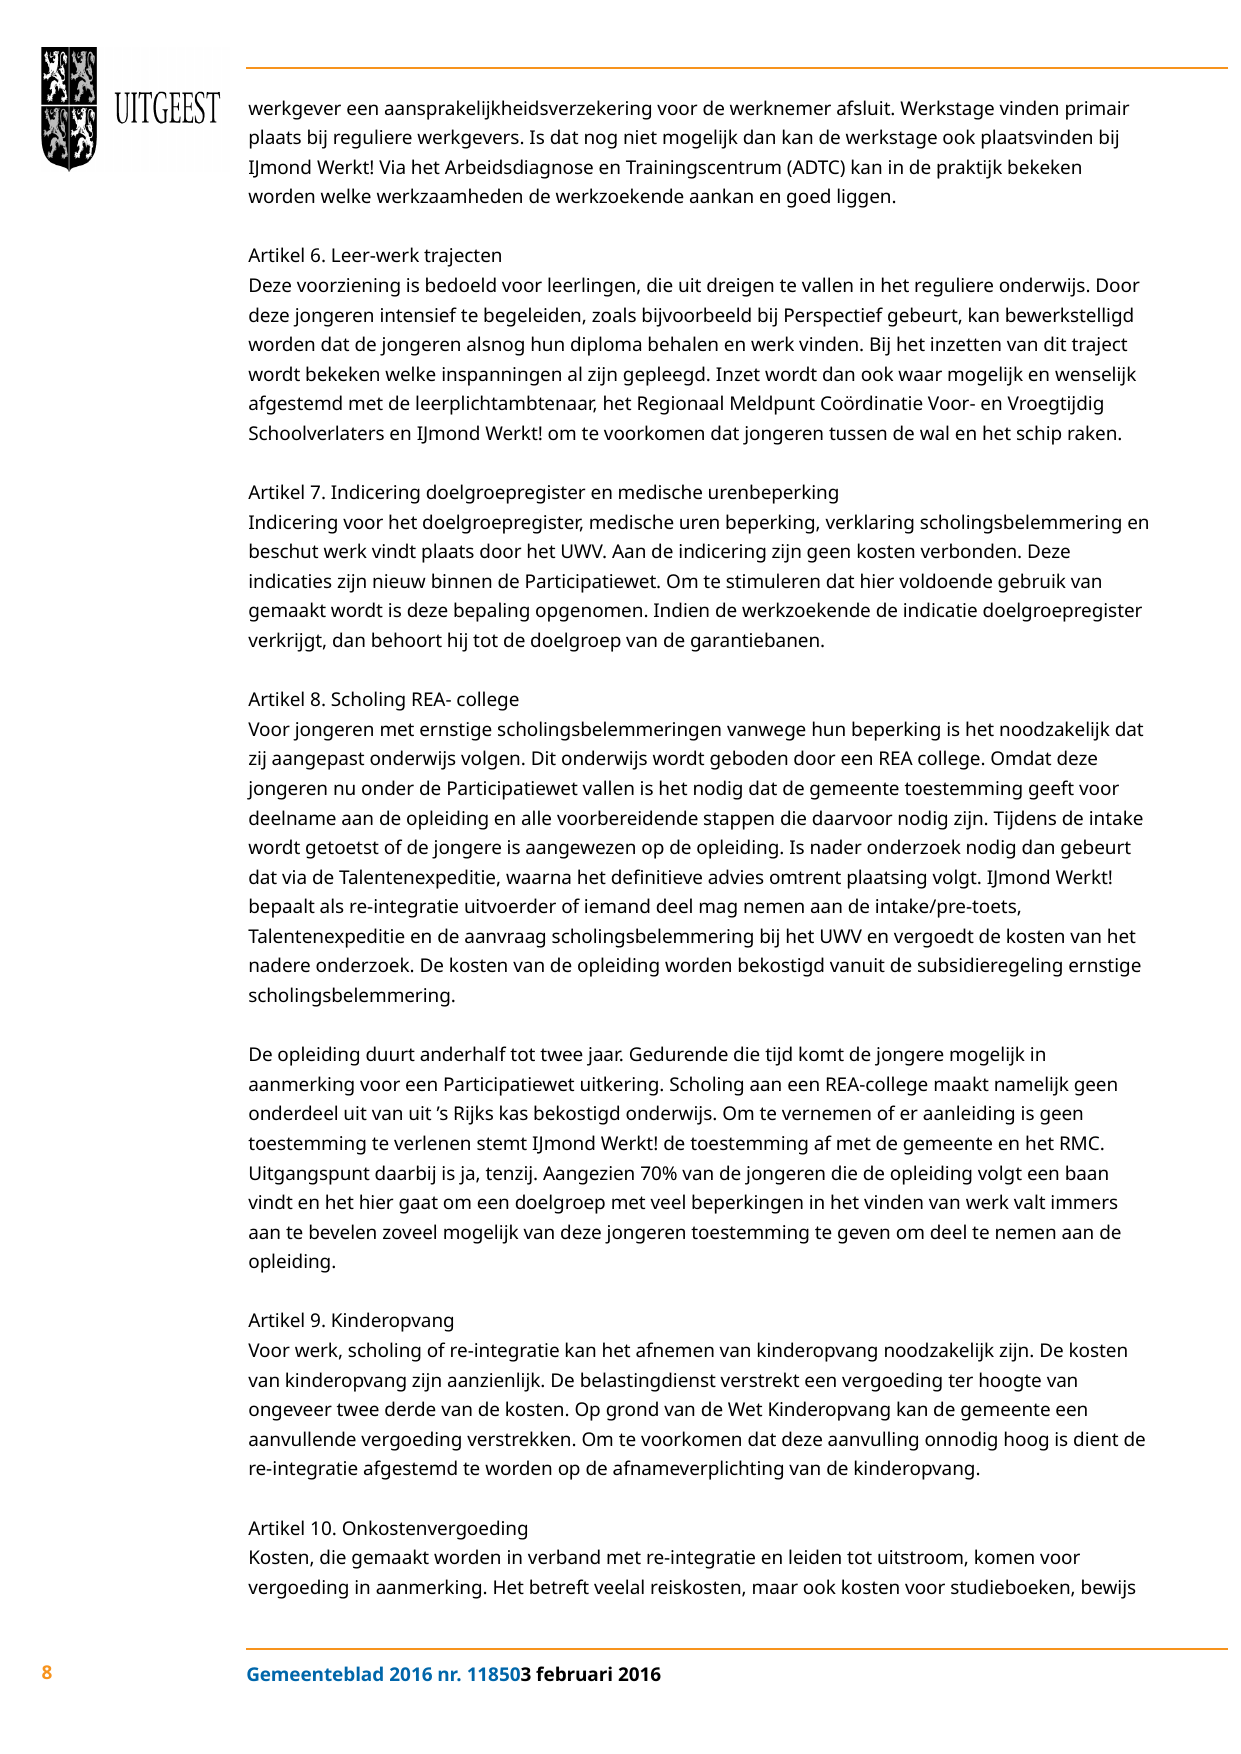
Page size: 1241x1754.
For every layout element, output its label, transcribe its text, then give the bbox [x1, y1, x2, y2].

text Artikel 7. Indicering doelgroepregister en medische urenbeperking [248, 479, 1152, 505]
text Artikel 9. Kinderopvang [248, 1308, 1152, 1333]
picture [41, 47, 231, 172]
text Artikel 8. Scholing REA- college [248, 686, 1152, 712]
text Artikel 6. Leer-werk trajecten [248, 243, 1152, 268]
text Deze voorziening is bedoeld voor leerlingen, die uit dreigen te vallen in het reguliere onderwijs. Door deze jongeren intensief te begeleiden, zoals bijvoorbeeld bij Perspectief gebeurt, kan bewerkstelligd worden dat de jongeren alsnog hun diploma behalen en werk vinden. Bij het inzetten van dit traject wordt bekeken welke inspanningen al zijn gepleegd. Inzet wordt dan ook waar mogelijk en wenselijk afgestemd met de leerplichtambtenaar, het Regionaal Meldpunt Coördinatie Voor- en Vroegtijdig Schoolverlaters en IJmond Werkt! om te voorkomen dat jongeren tussen de wal en het schip raken. [248, 272, 1152, 446]
text Voor werk, scholing of re-integratie kan het afnemen van kinderopvang noodzakelijk zijn. De kosten van kinderopvang zijn aanzienlijk. De belastingdienst verstrekt een vergoeding ter hoogte van ongeveer twee derde van de kosten. Op grond van de Wet Kinderopvang kan de gemeente een aanvullende vergoeding verstrekken. Om te voorkomen dat deze aanvulling onnodig hoog is dient de re-integratie afgestemd te worden op de afnameverplichting van de kinderopvang. [248, 1337, 1152, 1481]
text Indicering voor het doelgroepregister, medische uren beperking, verklaring scholingsbelemmering en beschut werk vindt plaats door het UWV. Aan de indicering zijn geen kosten verbonden. Deze indicaties zijn nieuw binnen de Participatiewet. Om te stimuleren dat hier voldoende gebruik van gemaakt wordt is deze bepaling opgenomen. Indien de werkzoekende de indicatie doelgroepregister verkrijgt, dan behoort hij tot de doelgroep van de garantiebanen. [248, 509, 1152, 653]
text De opleiding duurt anderhalf tot twee jaar. Gedurende die tijd komt de jongere mogelijk in aanmerking voor een Participatiewet uitkering. Scholing aan een REA-college maakt namelijk geen onderdeel uit van uit ’s Rijks kas bekostigd onderwijs. Om te vernemen of er aanleiding is geen toestemming te verlenen stemt IJmond Werkt! de toestemming af met de gemeente en het RMC. Uitgangspunt daarbij is ja, tenzij. Aangezien 70% van de jongeren die de opleiding volgt een baan vindt en het hier gaat om een doelgroep met veel beperkingen in het vinden van werk valt immers aan te bevelen zoveel mogelijk van deze jongeren toestemming te geven om deel te nemen aan de opleiding. [248, 1041, 1152, 1274]
text Artikel 10. Onkostenvergoeding [248, 1515, 1152, 1541]
text Kosten, die gemaakt worden in verband met re-integratie en leiden tot uitstroom, komen voor vergoeding in aanmerking. Het betreft veelal reiskosten, maar ook kosten voor studieboeken, bewijs [248, 1544, 1152, 1600]
text werkgever een aansprakelijkheidsverzekering voor de werknemer afsluit. Werkstage vinden primair plaats bij reguliere werkgevers. Is dat nog niet mogelijk dan kan de werkstage ook plaatsvinden bij IJmond Werkt! Via het Arbeidsdiagnose en Trainingscentrum (ADTC) kan in de praktijk bekeken worden welke werkzaamheden de werkzoekende aankan en goed liggen. [248, 95, 1152, 209]
text Voor jongeren met ernstige scholingsbelemmeringen vanwege hun beperking is het noodzakelijk dat zij aangepast onderwijs volgen. Dit onderwijs wordt geboden door een REA college. Omdat deze jongeren nu onder de Participatiewet vallen is het nodig dat de gemeente toestemming geeft voor deelname aan de opleiding en alle voorbereidende stappen die daarvoor nodig zijn. Tijdens de intake wordt getoetst of de jongere is aangewezen op de opleiding. Is nader onderzoek nodig dan gebeurt dat via de Talentenexpeditie, waarna het definitieve advies omtrent plaatsing volgt. IJmond Werkt! bepaalt als re-integratie uitvoerder of iemand deel mag nemen aan de intake/pre-toets, Talentenexpeditie en de aanvraag scholingsbelemmering bij het UWV en vergoedt de kosten van het nadere onderzoek. De kosten van de opleiding worden bekostigd vanuit de subsidieregeling ernstige scholingsbelemmering. [248, 716, 1152, 1008]
